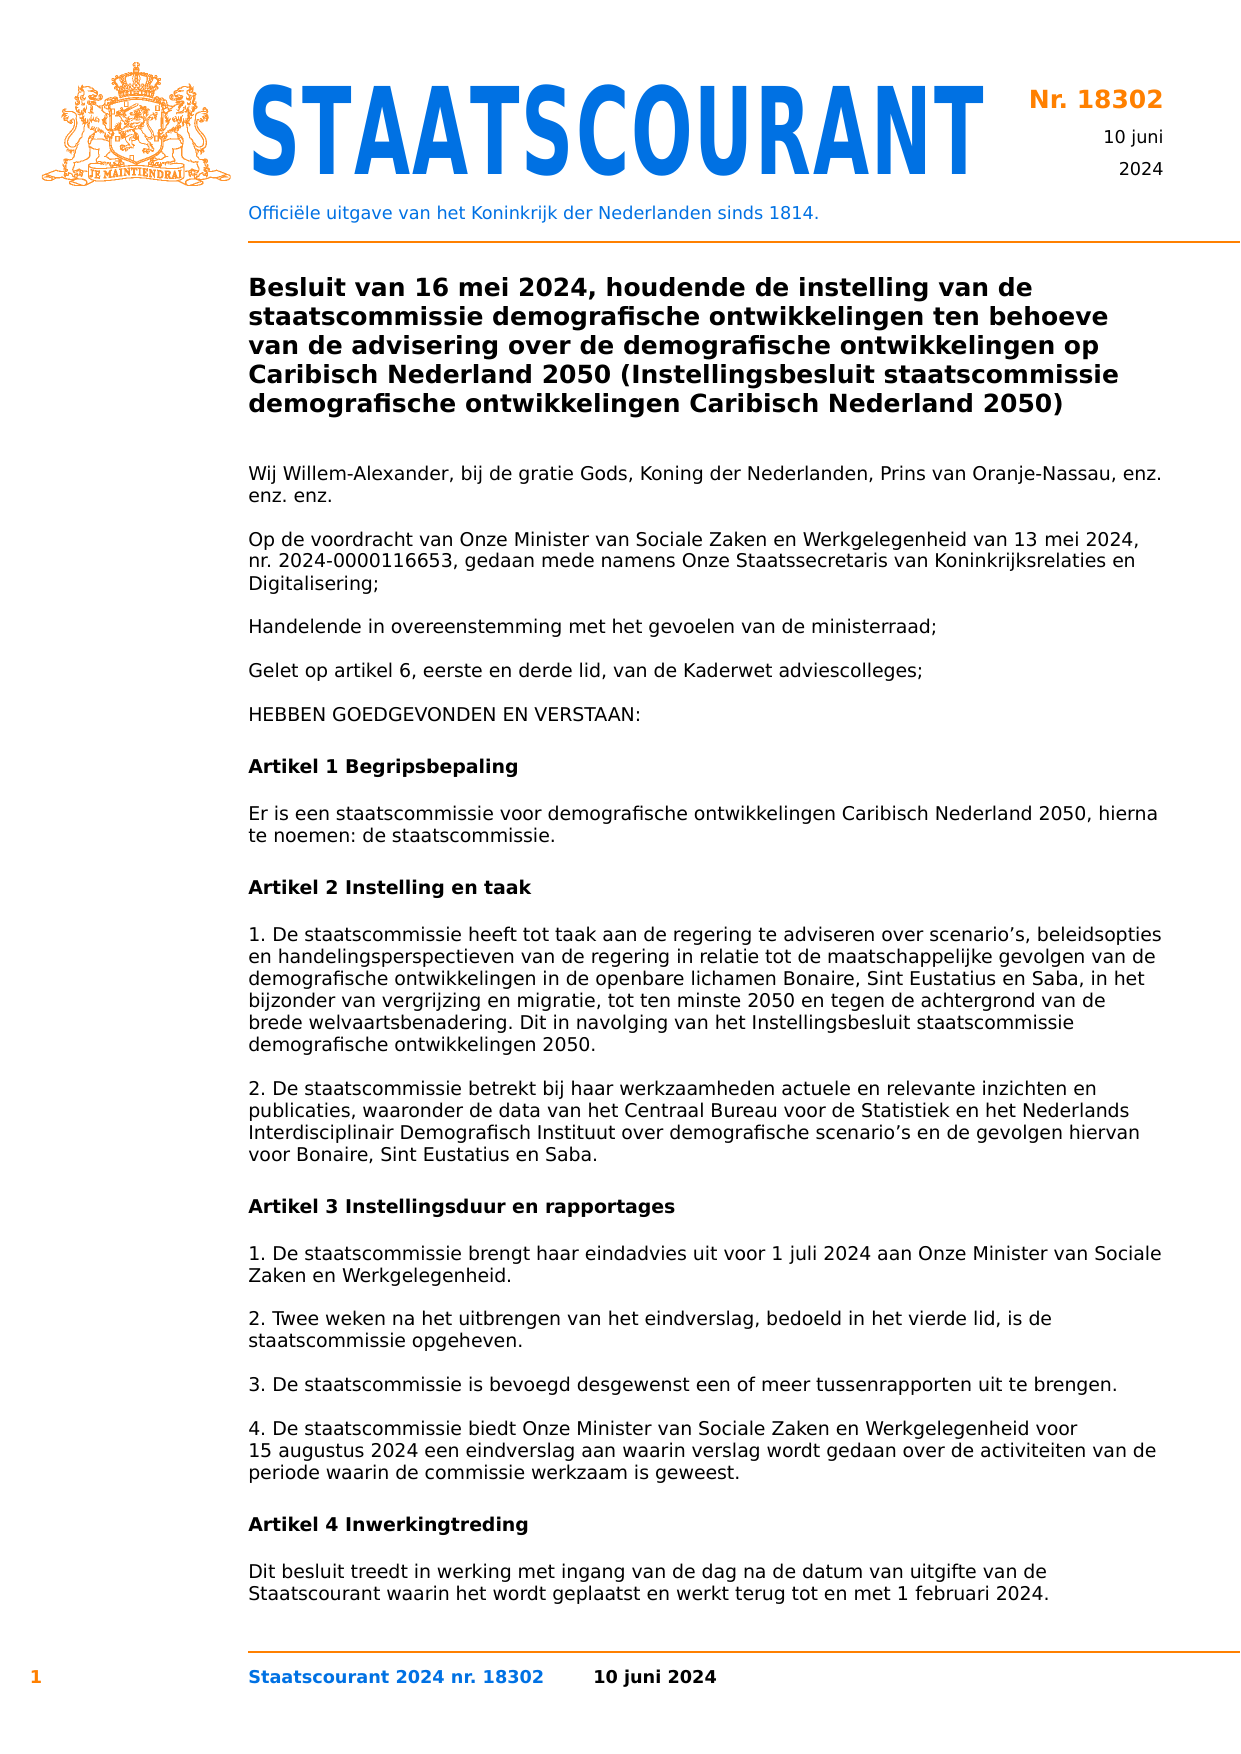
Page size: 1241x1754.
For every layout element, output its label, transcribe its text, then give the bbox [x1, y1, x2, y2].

table_cell 10 juni [998, 121, 1240, 153]
picture [41, 62, 231, 186]
subtitle Artikel 3 Instellingsduur en rapportages [248, 1196, 1163, 1217]
text 4. De staatscommissie biedt Onze Minister van Sociale Zaken en Werkgelegenheid voor 15 augustus 2024 een eindverslag aan waarin verslag wordt gedaan over de activiteiten van de periode waarin de commissie werkzaam is geweest. [248, 1418, 1163, 1484]
table_cell 2024 [998, 153, 1240, 203]
text Gelet op artikel 6, eerste en derde lid, van de Kaderwet adviescolleges; [248, 660, 1163, 682]
subtitle Artikel 4 Inwerkingtreding [248, 1514, 1163, 1536]
subtitle Artikel 1 Begripsbepaling [248, 756, 1163, 778]
table_header STAATSCOURANT [248, 62, 998, 203]
table_cell Officiële uitgave van het Koninkrijk der Nederlanden sinds 1814. [248, 203, 1240, 241]
subtitle Besluit van 16 mei 2024, houdende de instelling van de staatscommissie demografische ontwikkelingen ten behoeve van de advisering over de demografische ontwikkelingen op Caribisch Nederland 2050 (Instellingsbesluit staatscommissie demografische ontwikkelingen Caribisch Nederland 2050) [248, 273, 1163, 419]
text 2. De staatscommissie betrekt bij haar werkzaamheden actuele en relevante inzichten en publicaties, waaronder de data van het Centraal Bureau voor de Statistiek en het Nederlands Interdisciplinair Demografisch Instituut over demografische scenario’s en de gevolgen hiervan voor Bonaire, Sint Eustatius en Saba. [248, 1078, 1163, 1166]
text Er is een staatscommissie voor demografische ontwikkelingen Caribisch Nederland 2050, hierna te noemen: de staatscommissie. [248, 803, 1163, 847]
text 1. De staatscommissie heeft tot taak aan de regering te adviseren over scenario’s, beleidsopties en handelingsperspectieven van de regering in relatie tot de maatschappelijke gevolgen van de demografische ontwikkelingen in de openbare lichamen Bonaire, Sint Eustatius en Saba, in het bijzonder van vergrijzing en migratie, tot ten minste 2050 en tegen de achtergrond van de brede welvaartsbenadering. Dit in navolging van het Instellingsbesluit staatscommissie demografische ontwikkelingen 2050. [248, 924, 1163, 1056]
text Handelende in overeenstemming met het gevoelen van de ministerraad; [248, 616, 1163, 638]
text 2. Twee weken na het uitbrengen van het eindverslag, bedoeld in het vierde lid, is de staatscommissie opgeheven. [248, 1308, 1163, 1352]
table_header Nr. 18302 [998, 62, 1240, 121]
subtitle Artikel 2 Instelling en taak [248, 877, 1163, 899]
text HEBBEN GOEDGEVONDEN EN VERSTAAN: [248, 704, 1163, 726]
text Dit besluit treedt in werking met ingang van de dag na de datum van uitgifte van de Staatscourant waarin het wordt geplaatst en werkt terug tot en met 1 februari 2024. [248, 1561, 1163, 1605]
text 3. De staatscommissie is bevoegd desgewenst een of meer tussenrapporten uit te brengen. [248, 1374, 1163, 1396]
text 1. De staatscommissie brengt haar eindadvies uit voor 1 juli 2024 aan Onze Minister van Sociale Zaken en Werkgelegenheid. [248, 1242, 1163, 1286]
text Wij Willem-Alexander, bij de gratie Gods, Koning der Nederlanden, Prins van Oranje-Nassau, enz. enz. enz. [248, 463, 1163, 507]
table_header [25, 62, 248, 241]
text Op de voordracht van Onze Minister van Sociale Zaken en Werkgelegenheid van 13 mei 2024, nr. 2024-0000116653, gedaan mede namens Onze Staatssecretaris van Koninkrijksrelaties en Digitalisering; [248, 528, 1163, 594]
